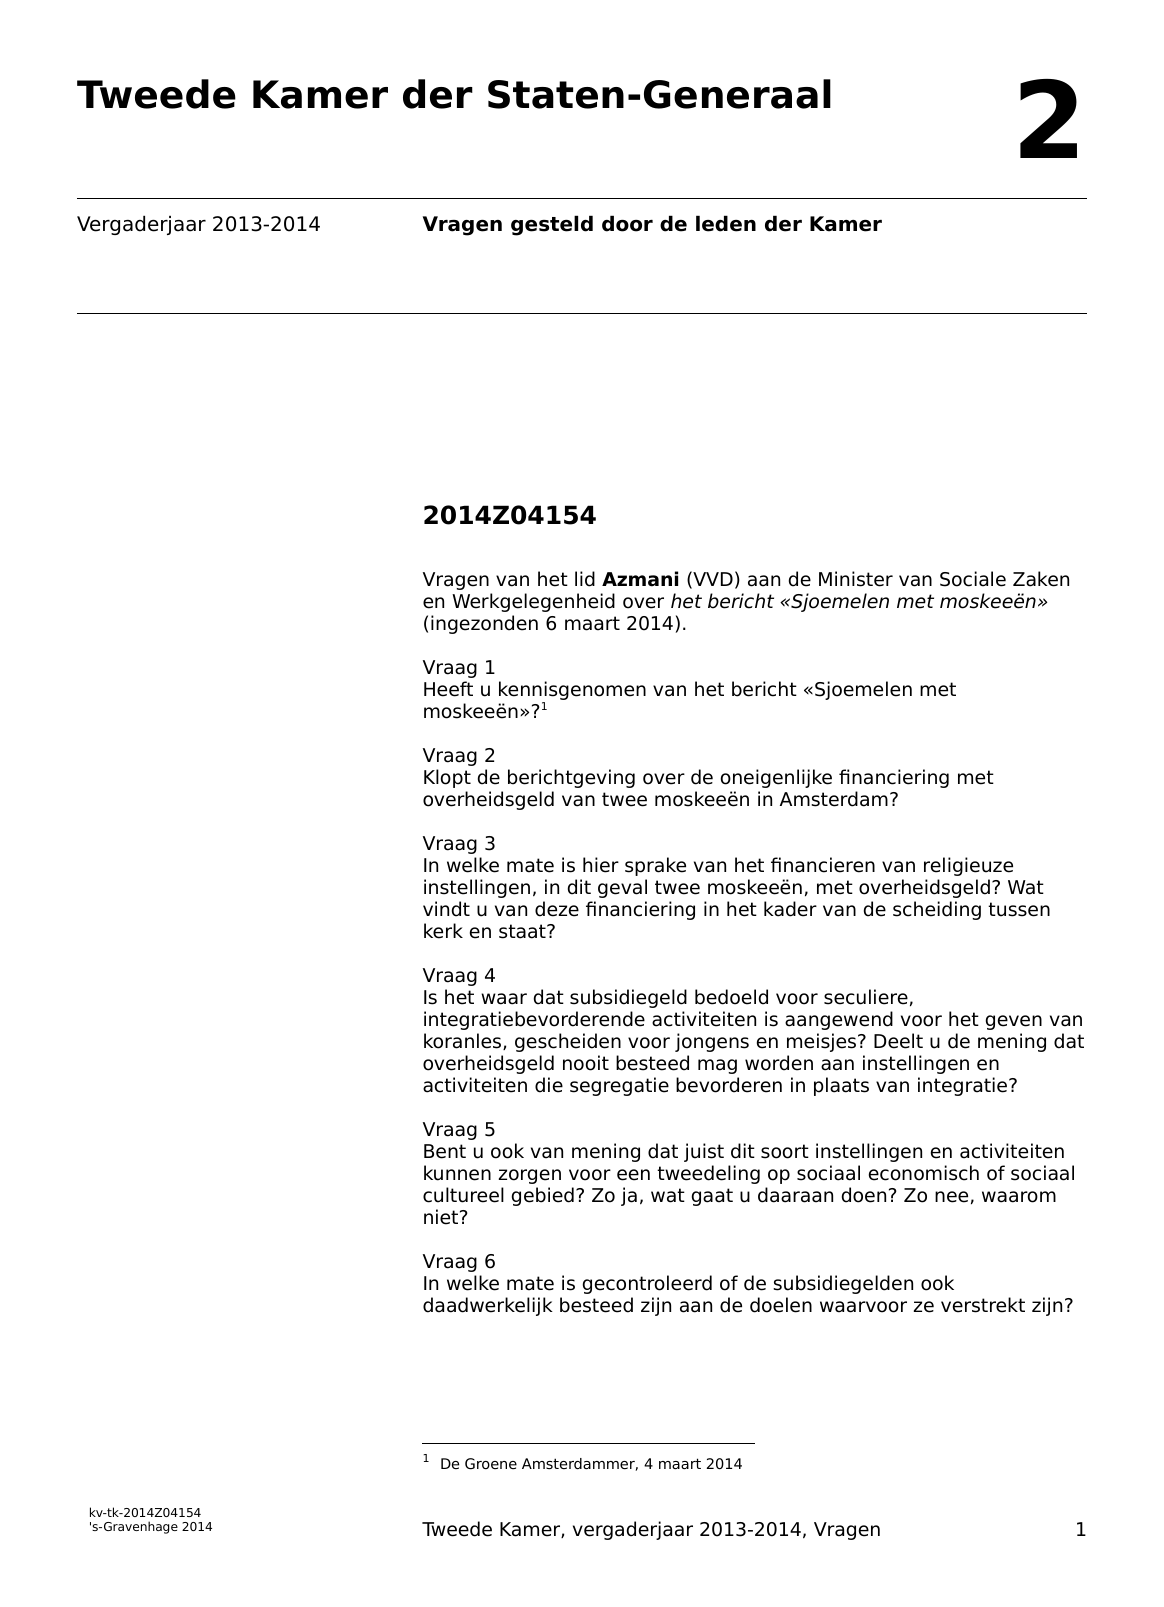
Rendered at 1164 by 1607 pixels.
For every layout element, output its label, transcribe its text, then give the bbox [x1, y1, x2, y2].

text kv-tk-2014Z04154 [88, 1506, 323, 1520]
text Is het waar dat subsidiegeld bedoeld voor seculiere, integratiebevorderende activiteiten is aangewend voor het geven van koranles, gescheiden voor jongens en meisjes? Deelt u de mening dat overheidsgeld nooit besteed mag worden aan instellingen en activiteiten die segregatie bevorderen in plaats van integratie? [422, 987, 1087, 1097]
table_cell Vragen gesteld door de leden der Kamer [422, 199, 1087, 313]
text Vraag 2 [422, 745, 1087, 767]
text In welke mate is hier sprake van het financieren van religieuze instellingen, in dit geval twee moskeeën, met overheidsgeld? Wat vindt u van deze financiering in het kader van de scheiding tussen kerk en staat? [422, 855, 1087, 943]
text Bent u ook van mening dat juist dit soort instellingen en activiteiten kunnen zorgen voor een tweedeling op sociaal economisch of sociaal cultureel gebied? Zo ja, wat gaat u daaraan doen? Zo nee, waarom niet? [422, 1141, 1087, 1229]
text Vraag 5 [422, 1119, 1087, 1141]
table_header 2 [886, 59, 1087, 198]
table_header Tweede Kamer der Staten-Generaal [77, 59, 886, 198]
table_cell Vergaderjaar 2013-2014 [77, 199, 422, 313]
text Vraag 3 [422, 833, 1087, 855]
text Vraag 4 [422, 965, 1087, 987]
text Vragen van het lid Azmani (VVD) aan de Minister van Sociale Zaken en Werkgelegenheid over het bericht «Sjoemelen met moskeeën» (ingezonden 6 maart 2014). [422, 569, 1087, 635]
text Vraag 1 [422, 657, 1087, 679]
text Klopt de berichtgeving over de oneigenlijke financiering met overheidsgeld van twee moskeeën in Amsterdam? [422, 767, 1087, 811]
text In welke mate is gecontroleerd of de subsidiegelden ook daadwerkelijk besteed zijn aan de doelen waarvoor ze verstrekt zijn? [422, 1273, 1087, 1317]
text 2014Z04154 [422, 501, 1087, 531]
text De Groene Amsterdammer, 4 maart 2014 [422, 1452, 1087, 1474]
text 's-Gravenhage 2014 [88, 1520, 323, 1534]
text Heeft u kennisgenomen van het bericht «Sjoemelen met moskeeën»? [422, 679, 1087, 723]
text Vraag 6 [422, 1251, 1087, 1273]
